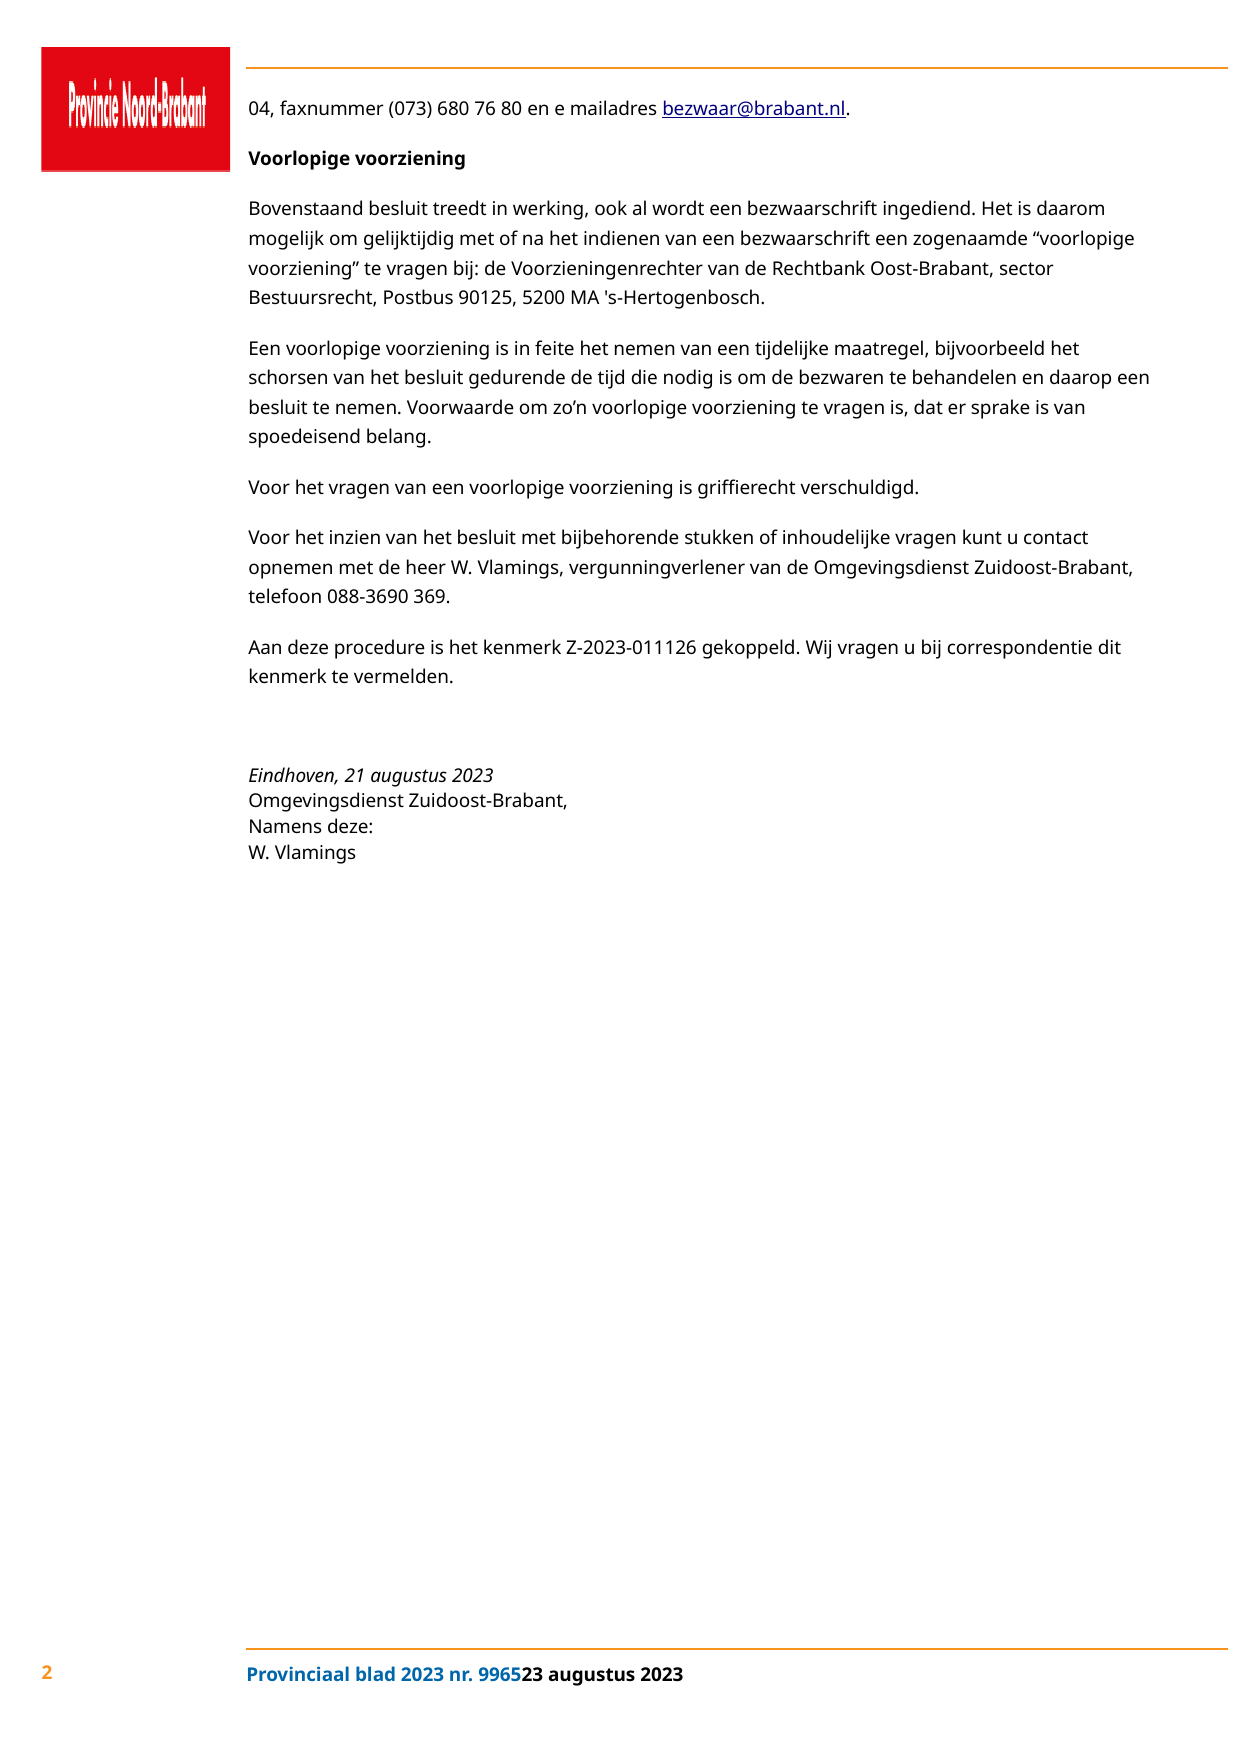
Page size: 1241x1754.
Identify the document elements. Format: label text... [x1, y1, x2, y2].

text Een voorlopige voorziening is in feite het nemen van een tijdelijke maatregel, bijvoorbeeld het schorsen van het besluit gedurende de tijd die nodig is om de bezwaren te behandelen en daarop een besluit te nemen. Voorwaarde om zo’n voorlopige voorziening te vragen is, dat er sprake is van spoedeisend belang. [248, 335, 1152, 449]
text Voor het vragen van een voorlopige voorziening is griffierecht verschuldigd. [248, 474, 1152, 500]
text Voor het inzien van het besluit met bijbehorende stukken of inhoudelijke vragen kunt u contact opnemen met de heer W. Vlamings, vergunningverlener van de Omgevingsdienst Zuidoost-Brabant, telefoon 088-3690 369. [248, 524, 1152, 609]
text Voorlopige voorziening [248, 145, 1152, 171]
picture [41, 47, 231, 172]
text Omgevingsdienst Zuidoost-Brabant, [248, 787, 1152, 813]
text Eindhoven, 21 augustus 2023 [248, 762, 1152, 787]
text Aan deze procedure is het kenmerk Z-2023-011126 gekoppeld. Wij vragen u bij correspondentie dit kenmerk te vermelden. [248, 634, 1152, 689]
text Bovenstaand besluit treedt in werking, ook al wordt een bezwaarschrift ingediend. Het is daarom mogelijk om gelijktijdig met of na het indienen van een bezwaarschrift een zogenaamde “voorlopige voorziening” te vragen bij: de Voorzieningenrechter van de Rechtbank Oost-Brabant, sector Bestuursrecht, Postbus 90125, 5200 MA 's‑Hertogenbosch. [248, 196, 1152, 310]
text W. Vlamings [248, 839, 1152, 865]
text 04, faxnummer (073) 680 76 80 en e mailadres bezwaar@brabant.nl. [248, 95, 1152, 121]
text Namens deze: [248, 813, 1152, 839]
